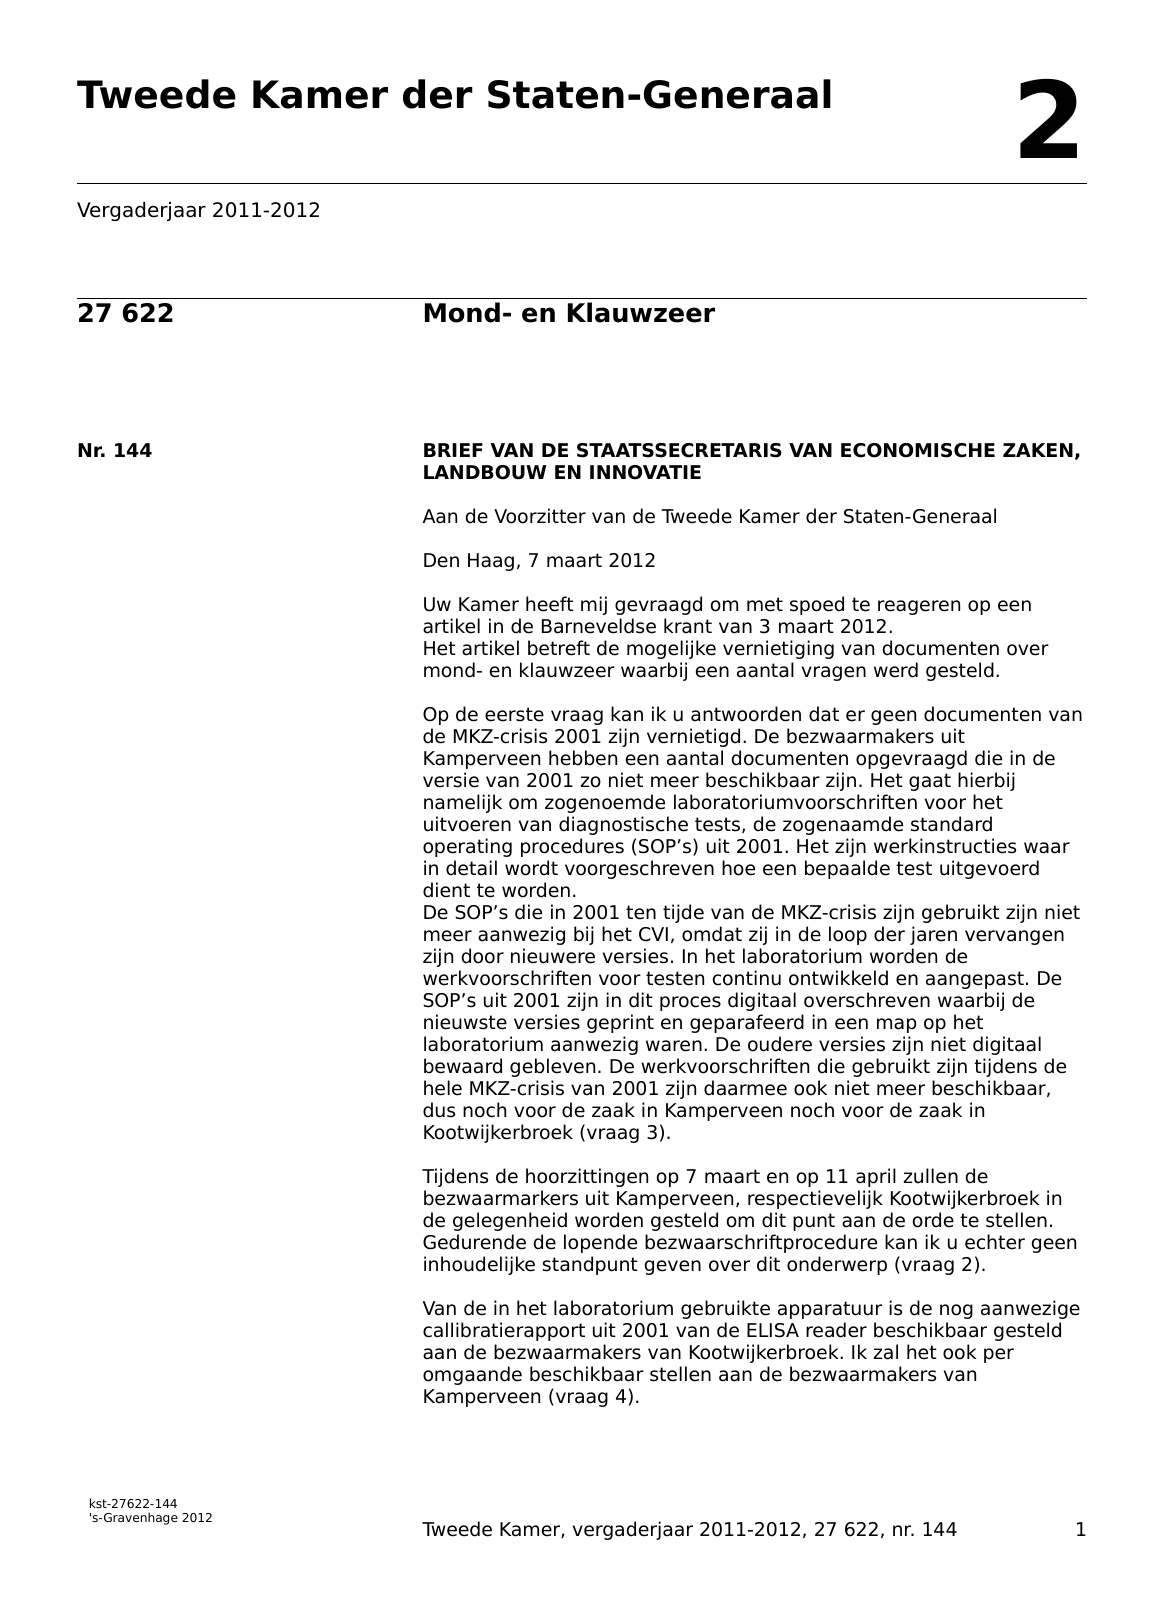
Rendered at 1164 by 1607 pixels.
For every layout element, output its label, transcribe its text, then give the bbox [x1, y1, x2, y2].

text kst-27622-144 [88, 1497, 323, 1511]
subtitle Nr. 144 BRIEF VAN DE STAATSSECRETARIS VAN ECONOMISCHE ZAKEN, LANDBOUW EN INNOVATIE [77, 440, 1087, 484]
table_header Tweede Kamer der Staten-Generaal [77, 59, 886, 183]
text De SOP’s die in 2001 ten tijde van de MKZ-crisis zijn gebruikt zijn niet meer aanwezig bij het CVI, omdat zij in de loop der jaren vervangen zijn door nieuwere versies. In het laboratorium worden de werkvoorschriften voor testen continu ontwikkeld en aangepast. De SOP’s uit 2001 zijn in dit proces digitaal overschreven waarbij de nieuwste versies geprint en geparafeerd in een map op het laboratorium aanwezig waren. De oudere versies zijn niet digitaal bewaard gebleven. De werkvoorschriften die gebruikt zijn tijdens de hele MKZ-crisis van 2001 zijn daarmee ook niet meer beschikbaar, dus noch voor de zaak in Kamperveen noch voor de zaak in Kootwijkerbroek (vraag 3). [422, 902, 1087, 1144]
subtitle 27 622 Mond- en Klauwzeer [77, 299, 1087, 329]
text Aan de Voorzitter van de Tweede Kamer der Staten-Generaal [422, 506, 1087, 528]
text Van de in het laboratorium gebruikte apparatuur is de nog aanwezige callibratierapport uit 2001 van de ELISA reader beschikbaar gesteld aan de bezwaarmakers van Kootwijkerbroek. Ik zal het ook per omgaande beschikbaar stellen aan de bezwaarmakers van Kamperveen (vraag 4). [422, 1298, 1087, 1408]
text Uw Kamer heeft mij gevraagd om met spoed te reageren op een artikel in de Barneveldse krant van 3 maart 2012. [422, 594, 1087, 638]
text Het artikel betreft de mogelijke vernietiging van documenten over mond- en klauwzeer waarbij een aantal vragen werd gesteld. [422, 638, 1087, 682]
text Tijdens de hoorzittingen op 7 maart en op 11 april zullen de bezwaarmarkers uit Kamperveen, respectievelijk Kootwijkerbroek in de gelegenheid worden gesteld om dit punt aan de orde te stellen. Gedurende de lopende bezwaarschriftprocedure kan ik u echter geen inhoudelijke standpunt geven over dit onderwerp (vraag 2). [422, 1166, 1087, 1276]
text 's-Gravenhage 2012 [88, 1511, 323, 1525]
table_cell Vergaderjaar 2011-2012 [77, 184, 1087, 298]
text Den Haag, 7 maart 2012 [422, 550, 1087, 572]
table_header 2 [886, 59, 1087, 183]
text Op de eerste vraag kan ik u antwoorden dat er geen documenten van de MKZ-crisis 2001 zijn vernietigd. De bezwaarmakers uit Kamperveen hebben een aantal documenten opgevraagd die in de versie van 2001 zo niet meer beschikbaar zijn. Het gaat hierbij namelijk om zogenoemde laboratoriumvoorschriften voor het uitvoeren van diagnostische tests, de zogenaamde standard operating procedures (SOP’s) uit 2001. Het zijn werkinstructies waar in detail wordt voorgeschreven hoe een bepaalde test uitgevoerd dient te worden. [422, 704, 1087, 902]
